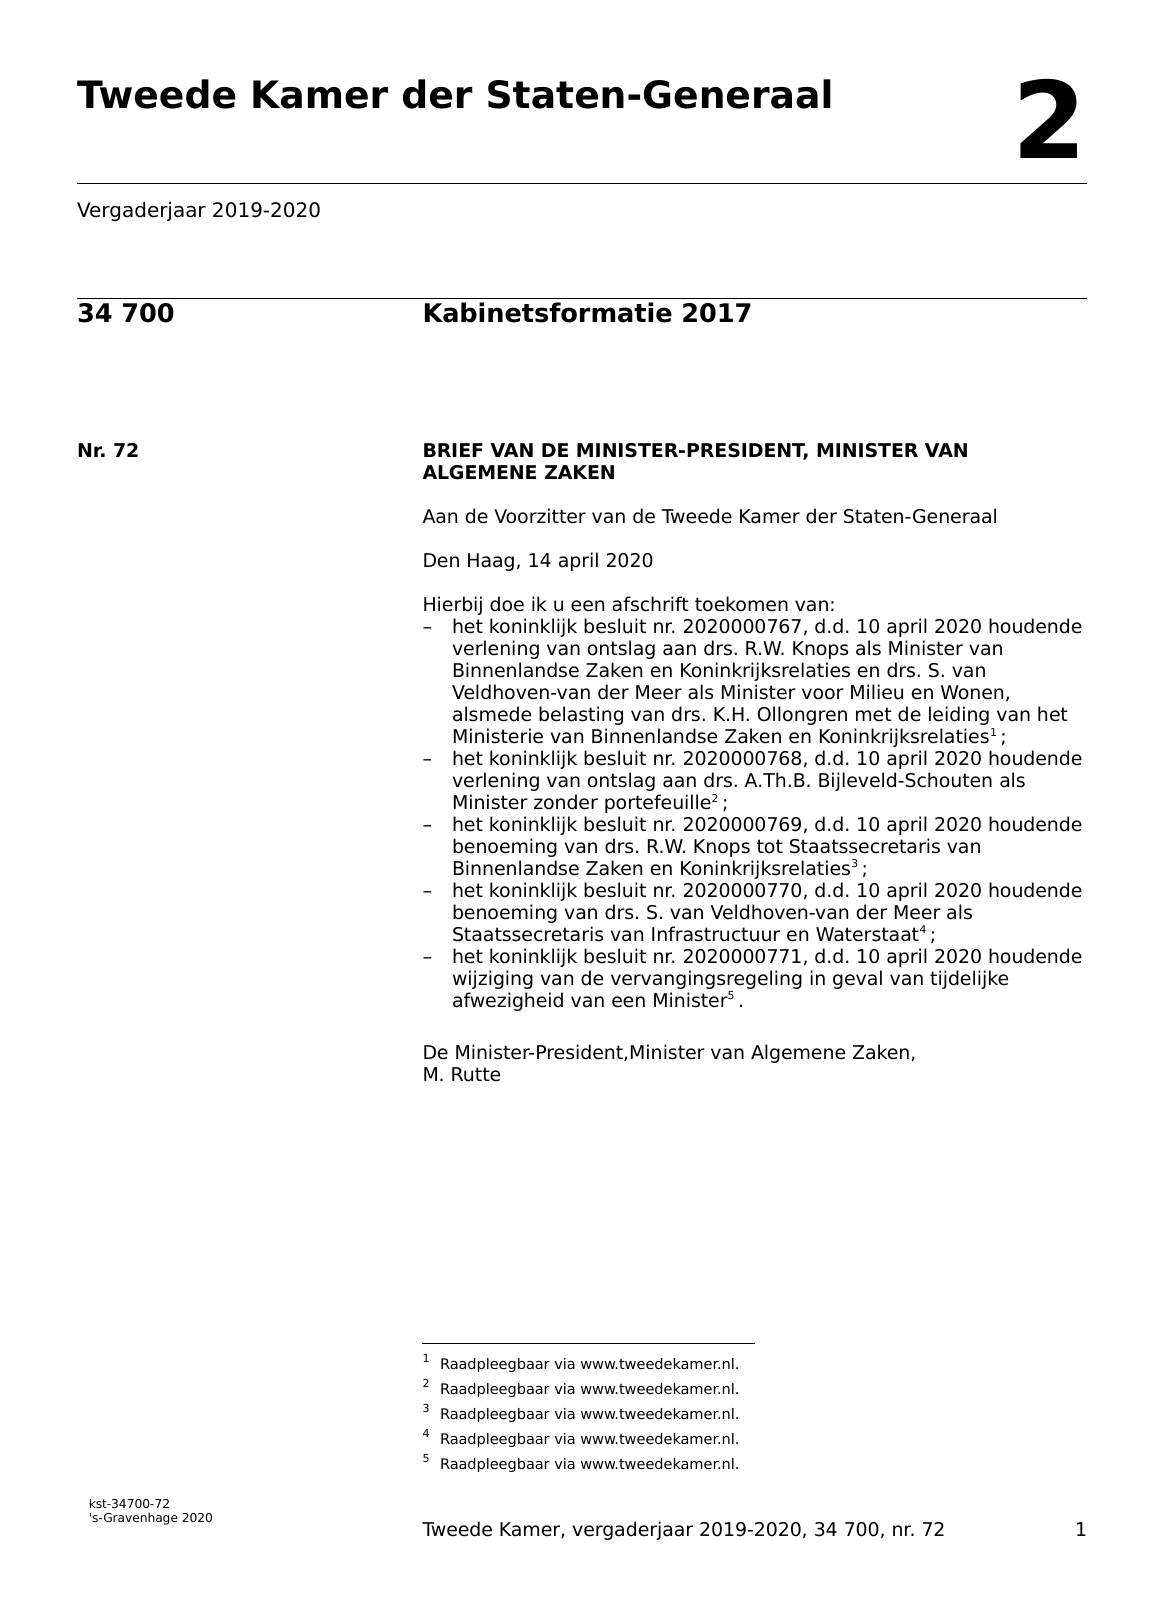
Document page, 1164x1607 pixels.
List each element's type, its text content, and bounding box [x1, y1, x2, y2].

text Raadpleegbaar via www.tweedekamer.nl. [422, 1352, 1087, 1374]
text Raadpleegbaar via www.tweedekamer.nl. [422, 1427, 1087, 1449]
text 's-Gravenhage 2020 [88, 1511, 323, 1525]
text – het koninklijk besluit nr. 2020000769, d.d. 10 april 2020 houdende benoeming van drs. R.W. Knops tot Staatssecretaris van Binnenlandse Zaken en Koninkrijksrelaties; [422, 814, 1087, 880]
text – het koninklijk besluit nr. 2020000770, d.d. 10 april 2020 houdende benoeming van drs. S. van Veldhoven-van der Meer als Staatssecretaris van Infrastructuur en Waterstaat; [422, 880, 1087, 946]
text Raadpleegbaar via www.tweedekamer.nl. [422, 1402, 1087, 1424]
text – het koninklijk besluit nr. 2020000768, d.d. 10 april 2020 houdende verlening van ontslag aan drs. A.Th.B. Bijleveld-Schouten als Minister zonder portefeuille; [422, 748, 1087, 814]
table_header 2 [886, 59, 1087, 183]
table_cell Vergaderjaar 2019-2020 [77, 184, 1087, 298]
table_header Tweede Kamer der Staten-Generaal [77, 59, 886, 183]
text De Minister-President,Minister van Algemene Zaken, M. Rutte [422, 1042, 1087, 1086]
text Den Haag, 14 april 2020 [422, 550, 1087, 572]
text kst-34700-72 [88, 1497, 323, 1511]
text Raadpleegbaar via www.tweedekamer.nl. [422, 1452, 1087, 1474]
subtitle Nr. 72 BRIEF VAN DE MINISTER-PRESIDENT, MINISTER VAN ALGEMENE ZAKEN [77, 440, 1087, 484]
text – het koninklijk besluit nr. 2020000767, d.d. 10 april 2020 houdende verlening van ontslag aan drs. R.W. Knops als Minister van Binnenlandse Zaken en Koninkrijksrelaties en drs. S. van Veldhoven-van der Meer als Minister voor Milieu en Wonen, alsmede belasting van drs. K.H. Ollongren met de leiding van het Ministerie van Binnenlandse Zaken en Koninkrijksrelaties; [422, 616, 1087, 748]
text Hierbij doe ik u een afschrift toekomen van: [422, 594, 1087, 616]
text Raadpleegbaar via www.tweedekamer.nl. [422, 1377, 1087, 1399]
text Aan de Voorzitter van de Tweede Kamer der Staten-Generaal [422, 506, 1087, 528]
text – het koninklijk besluit nr. 2020000771, d.d. 10 april 2020 houdende wijziging van de vervangingsregeling in geval van tijdelijke afwezigheid van een Minister. [422, 946, 1087, 1012]
subtitle 34 700 Kabinetsformatie 2017 [77, 299, 1087, 329]
